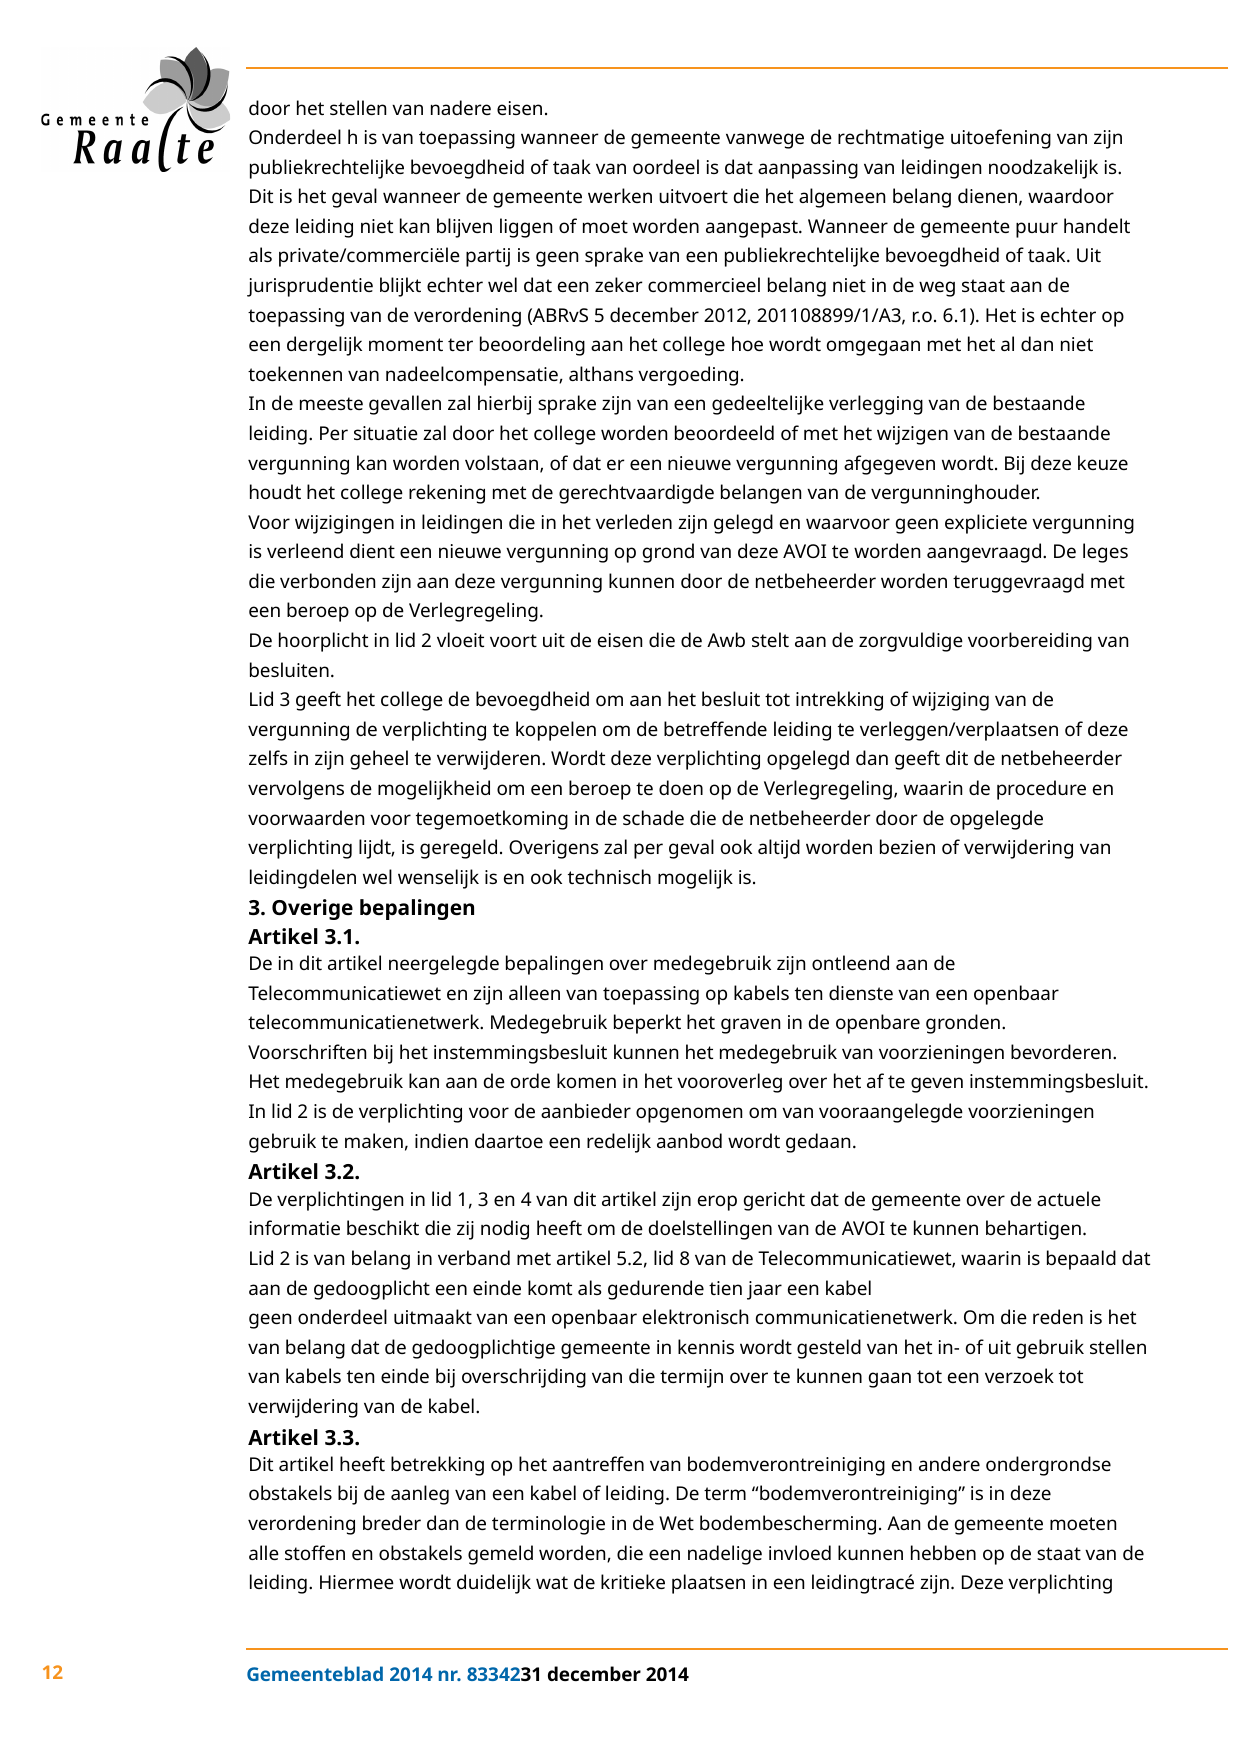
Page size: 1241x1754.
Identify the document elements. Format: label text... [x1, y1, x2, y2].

text Artikel 3.1. [248, 922, 1152, 950]
text Artikel 3.2. [248, 1157, 1152, 1186]
text geen onderdeel uitmaakt van een openbaar elektronisch communicatienetwerk. Om die reden is het van belang dat de gedoogplichtige gemeente in kennis wordt gesteld van het in- of uit gebruik stellen van kabels ten einde bij overschrijding van die termijn over te kunnen gaan tot een verzoek tot verwijdering van de kabel. [248, 1304, 1152, 1419]
text Dit artikel heeft betrekking op het aantreffen van bodemverontreiniging en andere ondergrondse obstakels bij de aanleg van een kabel of leiding. De term “bodemverontreiniging” is in deze verordening breder dan de terminologie in de Wet bodembescherming. Aan de gemeente moeten alle stoffen en obstakels gemeld worden, die een nadelige invloed kunnen hebben op de staat van de leiding. Hiermee wordt duidelijk wat de kritieke plaatsen in een leidingtracé zijn. Deze verplichting [248, 1451, 1152, 1595]
text In de meeste gevallen zal hierbij sprake zijn van een gedeeltelijke verlegging van de bestaande leiding. Per situatie zal door het college worden beoordeeld of met het wijzigen van de bestaande vergunning kan worden volstaan, of dat er een nieuwe vergunning afgegeven wordt. Bij deze keuze houdt het college rekening met de gerechtvaardigde belangen van de vergunninghouder. [248, 391, 1152, 505]
text Onderdeel h is van toepassing wanneer de gemeente vanwege de rechtmatige uitoefening van zijn publiekrechtelijke bevoegdheid of taak van oordeel is dat aanpassing van leidingen noodzakelijk is. Dit is het geval wanneer de gemeente werken uitvoert die het algemeen belang dienen, waardoor deze leiding niet kan blijven liggen of moet worden aangepast. Wanneer de gemeente puur handelt als private/commerciële partij is geen sprake van een publiekrechtelijke bevoegdheid of taak. Uit jurisprudentie blijkt echter wel dat een zeker commercieel belang niet in de weg staat aan de toepassing van de verordening (ABRvS 5 december 2012, 201108899/1/A3, r.o. 6.1). Het is echter op een dergelijk moment ter beoordeling aan het college hoe wordt omgegaan met het al dan niet toekennen van nadeelcompensatie, althans vergoeding. [248, 124, 1152, 387]
text Artikel 3.3. [248, 1423, 1152, 1451]
text 3. Overige bepalingen [248, 893, 1152, 922]
text Lid 3 geeft het college de bevoegdheid om aan het besluit tot intrekking of wijziging van de vergunning de verplichting te koppelen om de betreffende leiding te verleggen/verplaatsen of deze zelfs in zijn geheel te verwijderen. Wordt deze verplichting opgelegd dan geeft dit de netbeheerder vervolgens de mogelijkheid om een beroep te doen op de Verlegregeling, waarin de procedure en voorwaarden voor tegemoetkoming in de schade die de netbeheerder door de opgelegde verplichting lijdt, is geregeld. Overigens zal per geval ook altijd worden bezien of verwijdering van leidingdelen wel wenselijk is en ook technisch mogelijk is. [248, 686, 1152, 890]
text Lid 2 is van belang in verband met artikel 5.2, lid 8 van de Telecommunicatiewet, waarin is bepaald dat aan de gedoogplicht een einde komt als gedurende tien jaar een kabel [248, 1245, 1152, 1300]
picture [41, 47, 231, 172]
text door het stellen van nadere eisen. [248, 95, 1152, 121]
text De verplichtingen in lid 1, 3 en 4 van dit artikel zijn erop gericht dat de gemeente over de actuele informatie beschikt die zij nodig heeft om de doelstellingen van de AVOI te kunnen behartigen. [248, 1186, 1152, 1241]
text De hoorplicht in lid 2 vloeit voort uit de eisen die de Awb stelt aan de zorgvuldige voorbereiding van besluiten. [248, 627, 1152, 683]
text Voor wijzigingen in leidingen die in het verleden zijn gelegd en waarvoor geen expliciete vergunning is verleend dient een nieuwe vergunning op grond van deze AVOI te worden aangevraagd. De leges die verbonden zijn aan deze vergunning kunnen door de netbeheerder worden teruggevraagd met een beroep op de Verlegregeling. [248, 509, 1152, 623]
text De in dit artikel neergelegde bepalingen over medegebruik zijn ontleend aan de Telecommunicatiewet en zijn alleen van toepassing op kabels ten dienste van een openbaar telecommunicatienetwerk. Medegebruik beperkt het graven in de openbare gronden. [248, 950, 1152, 1035]
text Voorschriften bij het instemmingsbesluit kunnen het medegebruik van voorzieningen bevorderen. Het medegebruik kan aan de orde komen in het vooroverleg over het af te geven instemmingsbesluit. In lid 2 is de verplichting voor de aanbieder opgenomen om van vooraangelegde voorzieningen gebruik te maken, indien daartoe een redelijk aanbod wordt gedaan. [248, 1039, 1152, 1154]
